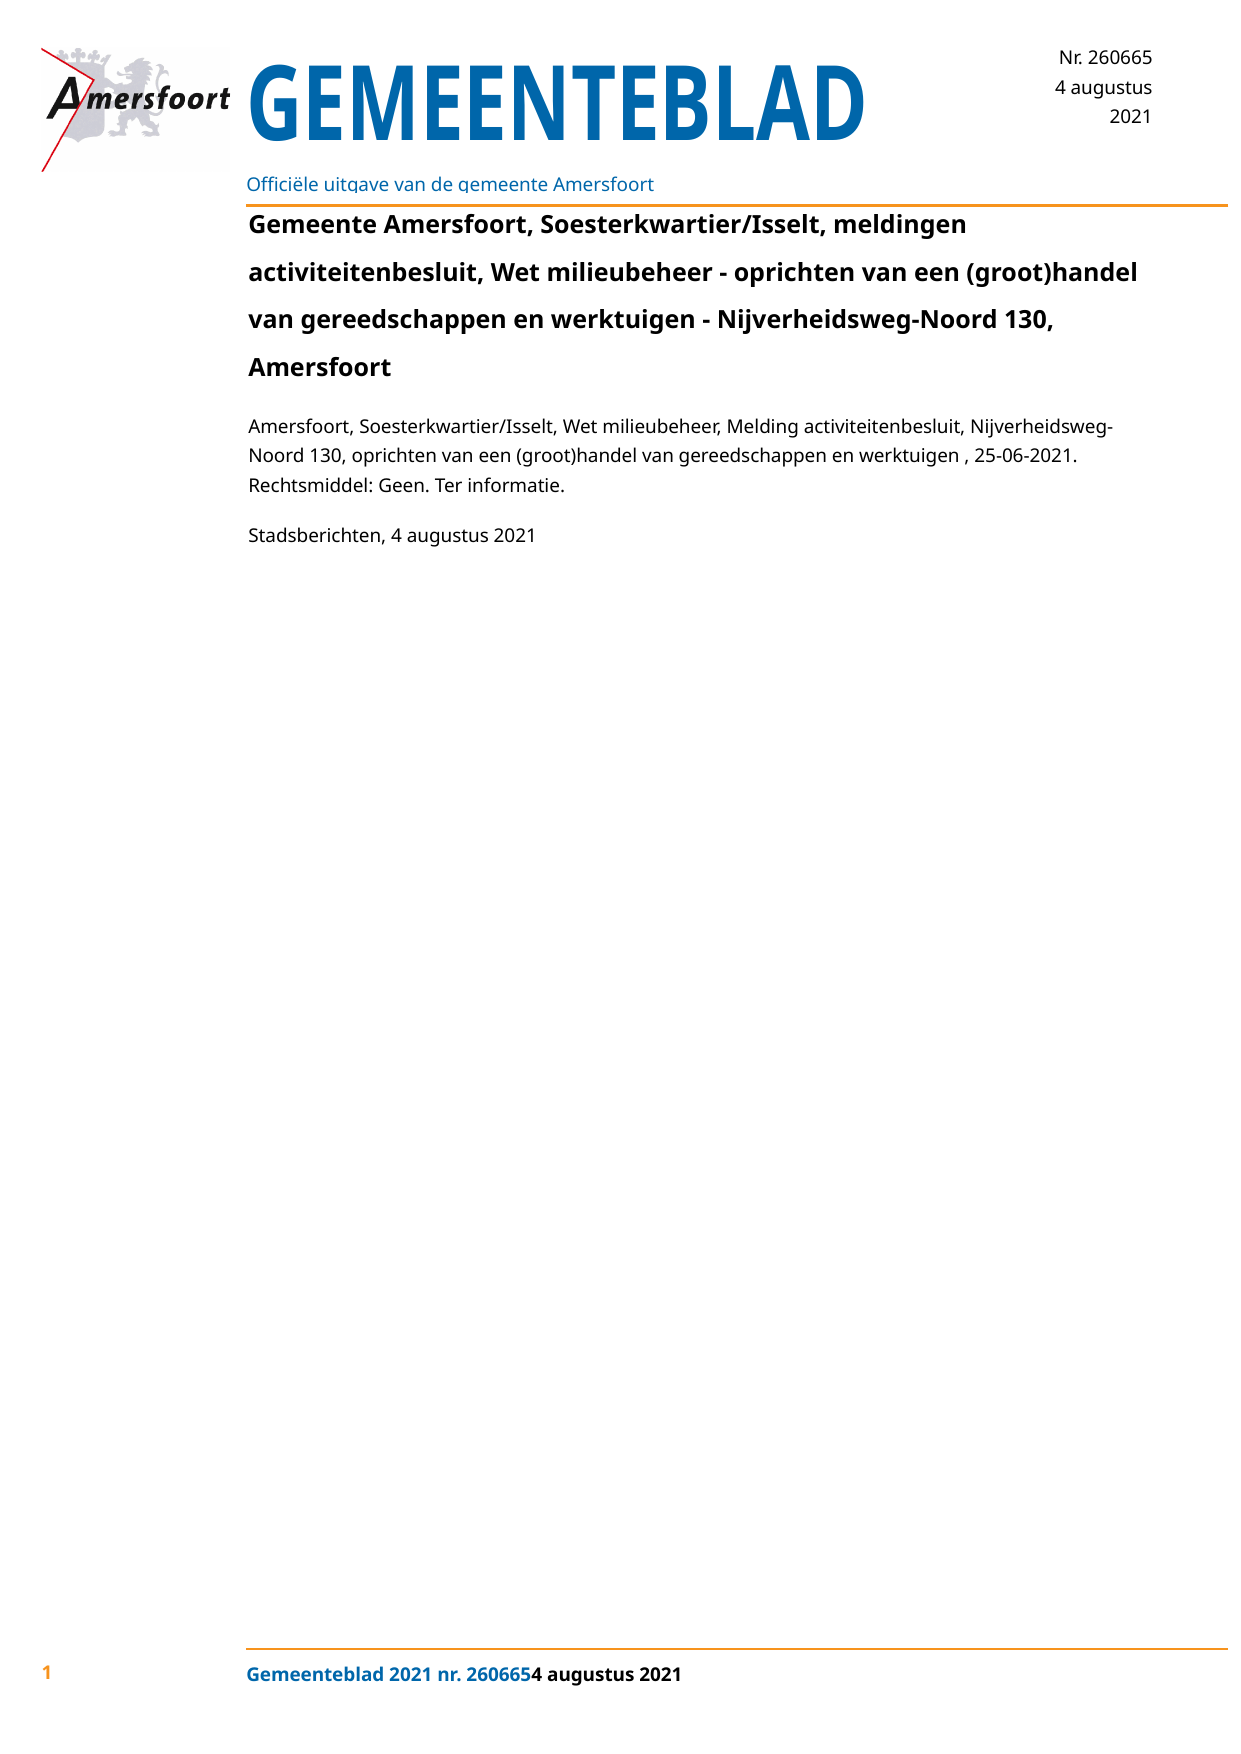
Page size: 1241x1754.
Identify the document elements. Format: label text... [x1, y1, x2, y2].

text Amersfoort, Soesterkwartier/Isselt, Wet milieubeheer, Melding activiteitenbesluit, Nijverheidsweg-Noord 130, oprichten van een (groot)handel van gereedschappen en werktuigen , 25-06-2021. Rechtsmiddel: Geen. Ter informatie. [248, 413, 1152, 498]
text Stadsberichten, 4 augustus 2021 [248, 523, 1152, 548]
picture [41, 47, 231, 172]
text Gemeente Amersfoort, Soesterkwartier/Isselt, meldingen activiteitenbesluit, Wet milieubeheer - oprichten van een (groot)handel van gereedschappen en werktuigen - Nijverheidsweg-Noord 130, Amersfoort [248, 207, 1152, 384]
